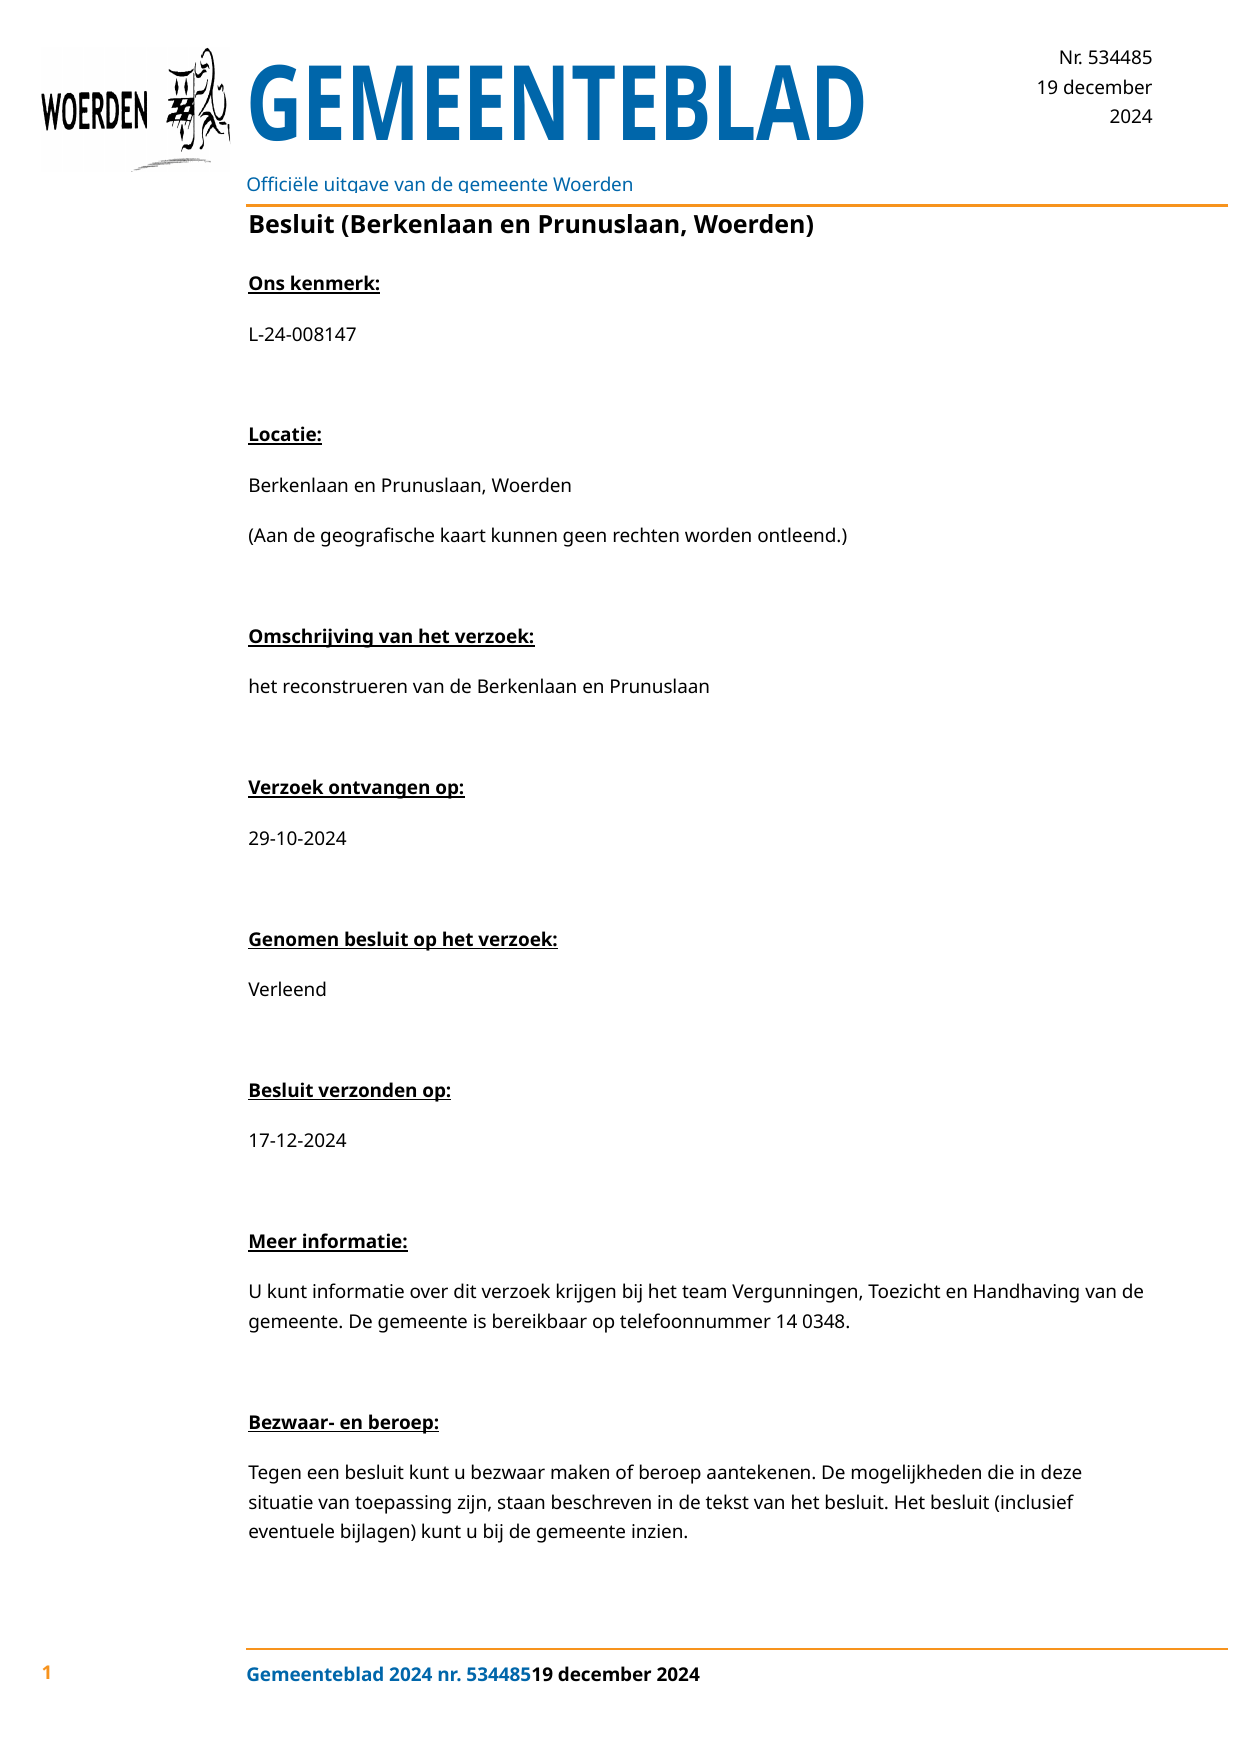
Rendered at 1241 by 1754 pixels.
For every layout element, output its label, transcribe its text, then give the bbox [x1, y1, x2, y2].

text (Aan de geografische kaart kunnen geen rechten worden ontleend.) [248, 522, 1152, 548]
text Tegen een besluit kunt u bezwaar maken of beroep aantekenen. De mogelijkheden die in deze situatie van toepassing zijn, staan beschreven in de tekst van het besluit. Het besluit (inclusief eventuele bijlagen) kunt u bij de gemeente inzien. [248, 1459, 1152, 1544]
text Locatie: [248, 422, 1152, 447]
text Bezwaar- en beroep: [248, 1409, 1152, 1435]
text L-24-008147 [248, 321, 1152, 346]
text Verzoek ontvangen op: [248, 774, 1152, 800]
text 17-12-2024 [248, 1127, 1152, 1153]
text Berkenlaan en Prunuslaan, Woerden [248, 472, 1152, 498]
text Verleend [248, 976, 1152, 1002]
text 29-10-2024 [248, 825, 1152, 851]
text het reconstrueren van de Berkenlaan en Prunuslaan [248, 674, 1152, 699]
text Besluit verzonden op: [248, 1077, 1152, 1103]
text Besluit (Berkenlaan en Prunuslaan, Woerden) [248, 207, 1152, 241]
text Genomen besluit op het verzoek: [248, 926, 1152, 951]
text Meer informatie: [248, 1228, 1152, 1254]
text U kunt informatie over dit verzoek krijgen bij het team Vergunningen, Toezicht en Handhaving van de gemeente. De gemeente is bereikbaar op telefoonnummer 14 0348. [248, 1279, 1152, 1334]
text Ons kenmerk: [248, 270, 1152, 296]
picture [41, 47, 231, 172]
text Omschrijving van het verzoek: [248, 623, 1152, 649]
